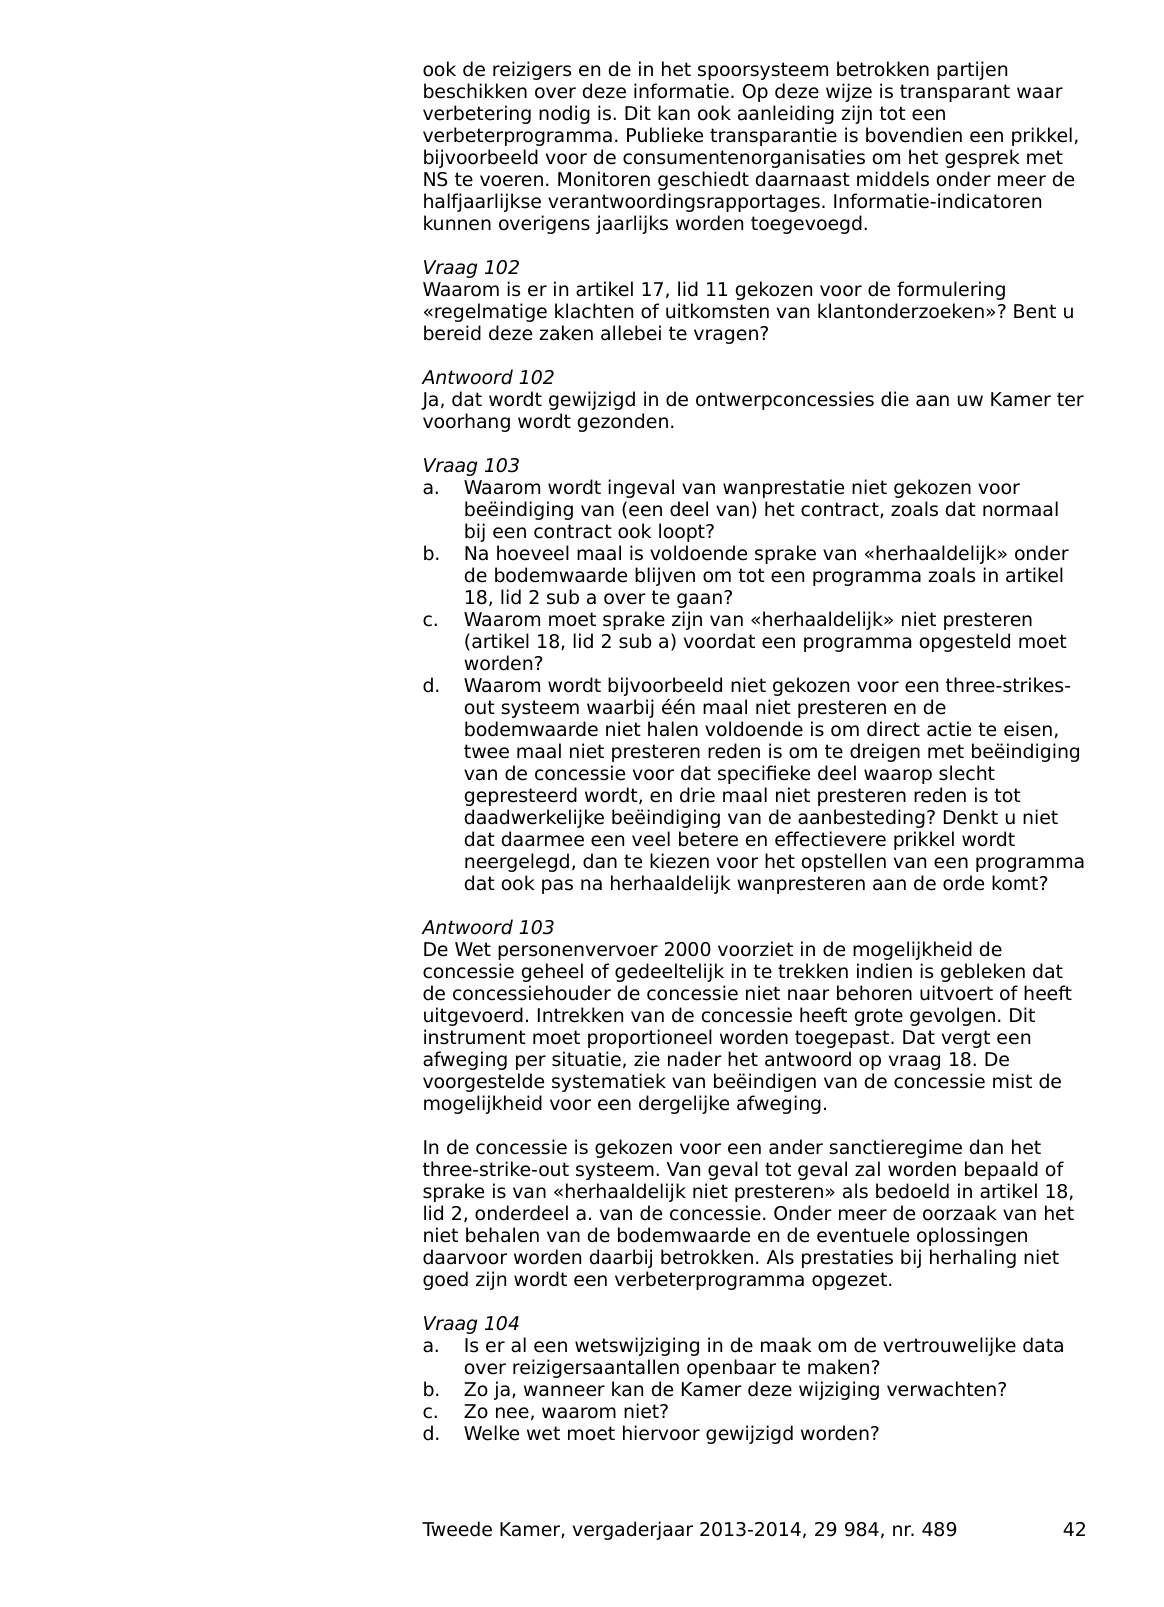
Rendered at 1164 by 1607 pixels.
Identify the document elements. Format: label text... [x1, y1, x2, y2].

text Antwoord 103 [422, 917, 1087, 939]
text Waarom is er in artikel 17, lid 11 gekozen voor de formulering «regelmatige klachten of uitkomsten van klantonderzoeken»? Bent u bereid deze zaken allebei te vragen? [422, 279, 1087, 345]
text In de concessie is gekozen voor een ander sanctieregime dan het three-strike-out systeem. Van geval tot geval zal worden bepaald of sprake is van «herhaaldelijk niet presteren» als bedoeld in artikel 18, lid 2, onderdeel a. van de concessie. Onder meer de oorzaak van het niet behalen van de bodemwaarde en de eventuele oplossingen daarvoor worden daarbij betrokken. Als prestaties bij herhaling niet goed zijn wordt een verbeterprogramma opgezet. [422, 1137, 1087, 1291]
text Vraag 102 [422, 257, 1087, 279]
text Antwoord 102 [422, 367, 1087, 389]
text a. Is er al een wetswijziging in de maak om de vertrouwelijke data over reizigersaantallen openbaar te maken? [422, 1335, 1087, 1379]
text De Wet personenvervoer 2000 voorziet in de mogelijkheid de concessie geheel of gedeeltelijk in te trekken indien is gebleken dat de concessiehouder de concessie niet naar behoren uitvoert of heeft uitgevoerd. Intrekken van de concessie heeft grote gevolgen. Dit instrument moet proportioneel worden toegepast. Dat vergt een afweging per situatie, zie nader het antwoord op vraag 18. De voorgestelde systematiek van beëindigen van de concessie mist de mogelijkheid voor een dergelijke afweging. [422, 939, 1087, 1115]
text Ja, dat wordt gewijzigd in de ontwerpconcessies die aan uw Kamer ter voorhang wordt gezonden. [422, 389, 1087, 433]
text c. Zo nee, waarom niet? [422, 1401, 1087, 1423]
text a. Waarom wordt ingeval van wanprestatie niet gekozen voor beëindiging van (een deel van) het contract, zoals dat normaal bij een contract ook loopt? [422, 477, 1087, 543]
text c. Waarom moet sprake zijn van «herhaaldelijk» niet presteren (artikel 18, lid 2 sub a) voordat een programma opgesteld moet worden? [422, 609, 1087, 675]
text Vraag 103 [422, 455, 1087, 477]
text d. Waarom wordt bijvoorbeeld niet gekozen voor een three-strikes-out systeem waarbij één maal niet presteren en de bodemwaarde niet halen voldoende is om direct actie te eisen, twee maal niet presteren reden is om te dreigen met beëindiging van de concessie voor dat specifieke deel waarop slecht gepresteerd wordt, en drie maal niet presteren reden is tot daadwerkelijke beëindiging van de aanbesteding? Denkt u niet dat daarmee een veel betere en effectievere prikkel wordt neergelegd, dan te kiezen voor het opstellen van een programma dat ook pas na herhaaldelijk wanpresteren aan de orde komt? [422, 675, 1087, 895]
text b. Na hoeveel maal is voldoende sprake van «herhaaldelijk» onder de bodemwaarde blijven om tot een programma zoals in artikel 18, lid 2 sub a over te gaan? [422, 543, 1087, 609]
text Vraag 104 [422, 1313, 1087, 1335]
text b. Zo ja, wanneer kan de Kamer deze wijziging verwachten? [422, 1379, 1087, 1401]
text d. Welke wet moet hiervoor gewijzigd worden? [422, 1423, 1087, 1445]
text ook de reizigers en de in het spoorsysteem betrokken partijen beschikken over deze informatie. Op deze wijze is transparant waar verbetering nodig is. Dit kan ook aanleiding zijn tot een verbeterprogramma. Publieke transparantie is bovendien een prikkel, bijvoorbeeld voor de consumentenorganisaties om het gesprek met NS te voeren. Monitoren geschiedt daarnaast middels onder meer de halfjaarlijkse verantwoordingsrapportages. Informatie-indicatoren kunnen overigens jaarlijks worden toegevoegd. [422, 59, 1087, 235]
